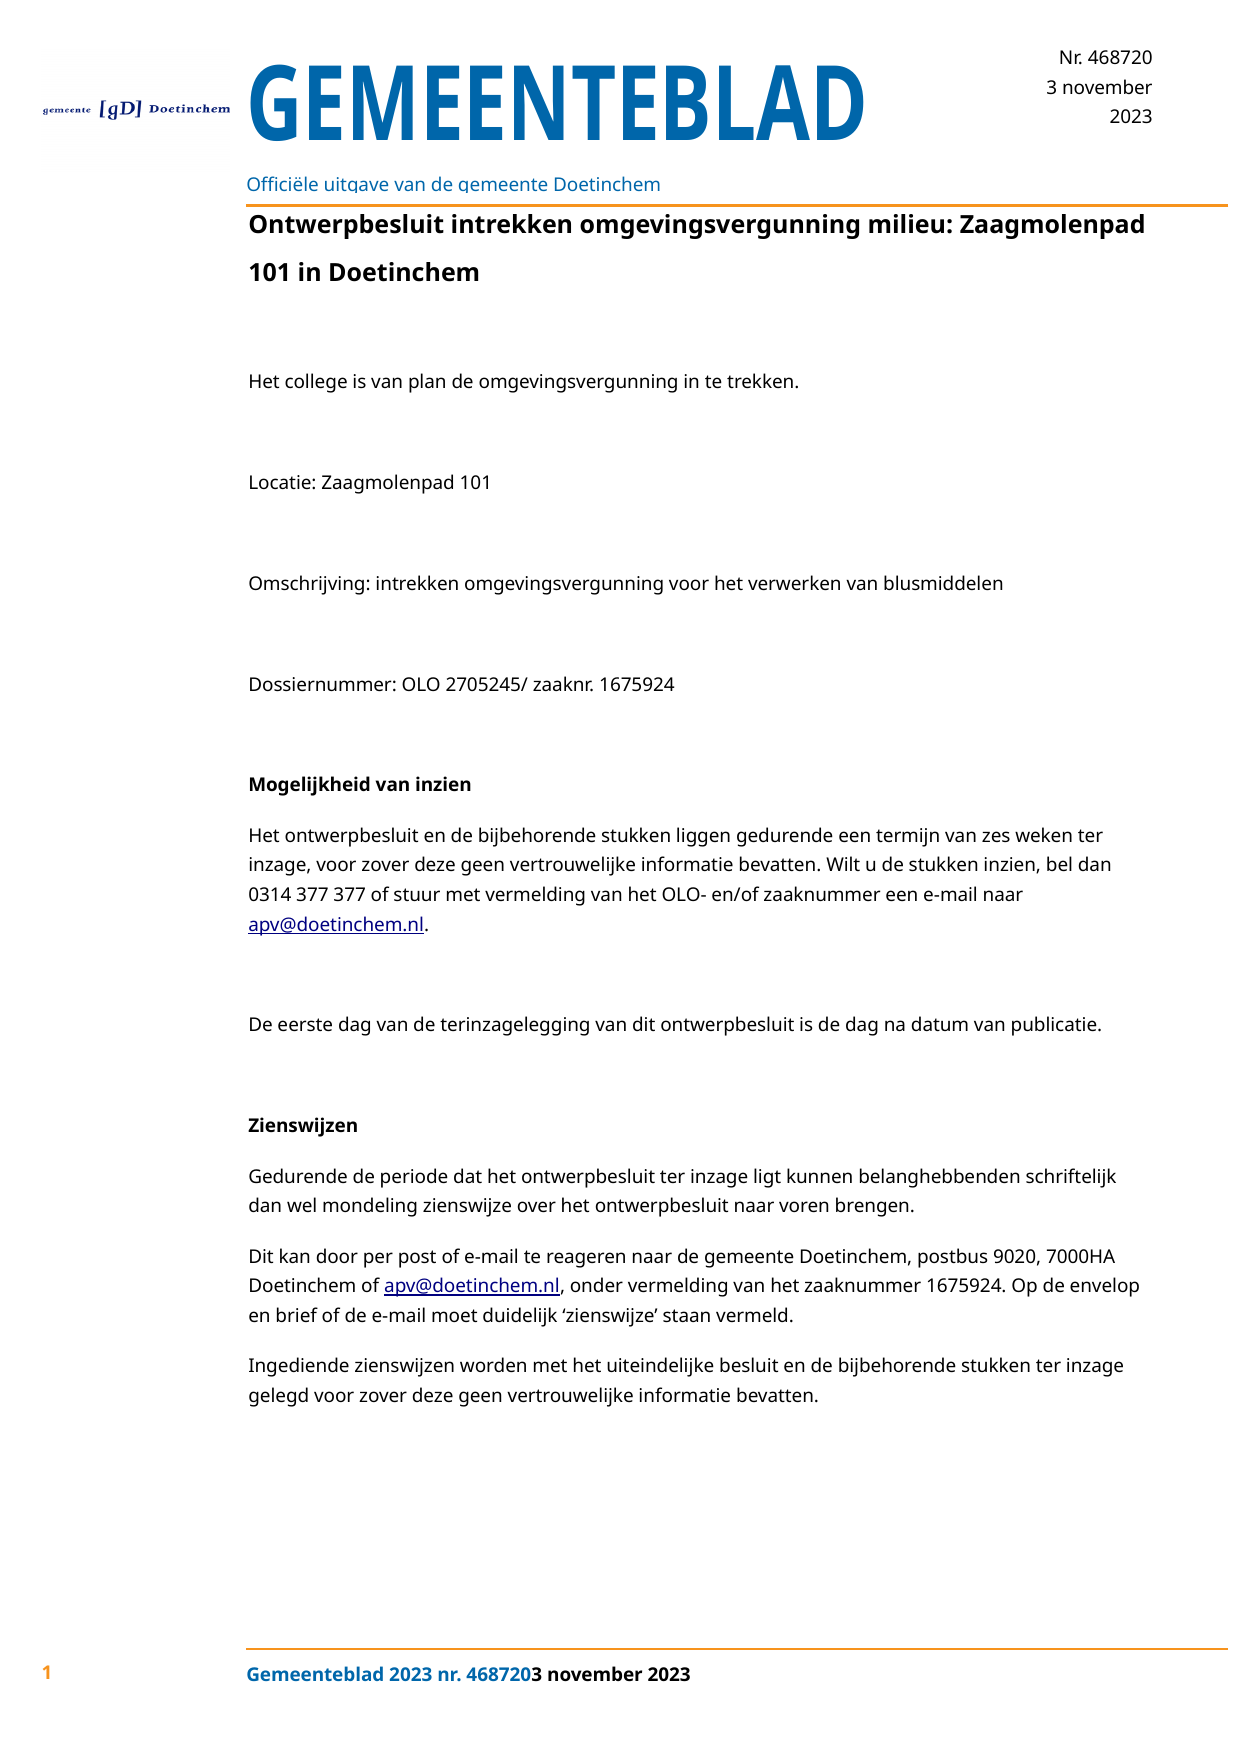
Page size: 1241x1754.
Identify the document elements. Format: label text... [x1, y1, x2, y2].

text Locatie: Zaagmolenpad 101 [248, 469, 1152, 495]
text Het college is van plan de omgevingsvergunning in te trekken. [248, 368, 1152, 394]
text Het ontwerpbesluit en de bijbehorende stukken liggen gedurende een termijn van zes weken ter inzage, voor zover deze geen vertrouwelijke informatie bevatten. Wilt u de stukken inzien, bel dan 0314 377 377 of stuur met vermelding van het OLO- en/of zaaknummer een e-mail naar apv@doetinchem.nl. [248, 822, 1152, 937]
text Omschrijving: intrekken omgevingsvergunning voor het verwerken van blusmiddelen [248, 570, 1152, 596]
text Zienswijzen [248, 1112, 1152, 1138]
text Dit kan door per post of e-mail te reageren naar de gemeente Doetinchem, postbus 9020, 7000HA Doetinchem of apv@doetinchem.nl, onder vermelding van het zaaknummer 1675924. Op de envelop en brief of de e-mail moet duidelijk ‘zienswijze’ staan vermeld. [248, 1243, 1152, 1328]
text Ontwerpbesluit intrekken omgevingsvergunning milieu: Zaagmolenpad 101 in Doetinchem [248, 207, 1152, 288]
picture [41, 47, 231, 172]
text Mogelijkheid van inzien [248, 772, 1152, 797]
text Dossiernummer: OLO 2705245/ zaaknr. 1675924 [248, 671, 1152, 697]
text Gedurende de periode dat het ontwerpbesluit ter inzage ligt kunnen belanghebbenden schriftelijk dan wel mondeling zienswijze over het ontwerpbesluit naar voren brengen. [248, 1163, 1152, 1218]
text De eerste dag van de terinzagelegging van dit ontwerpbesluit is de dag na datum van publicatie. [248, 1012, 1152, 1037]
text Ingediende zienswijzen worden met het uiteindelijke besluit en de bijbehorende stukken ter inzage gelegd voor zover deze geen vertrouwelijke informatie bevatten. [248, 1352, 1152, 1408]
